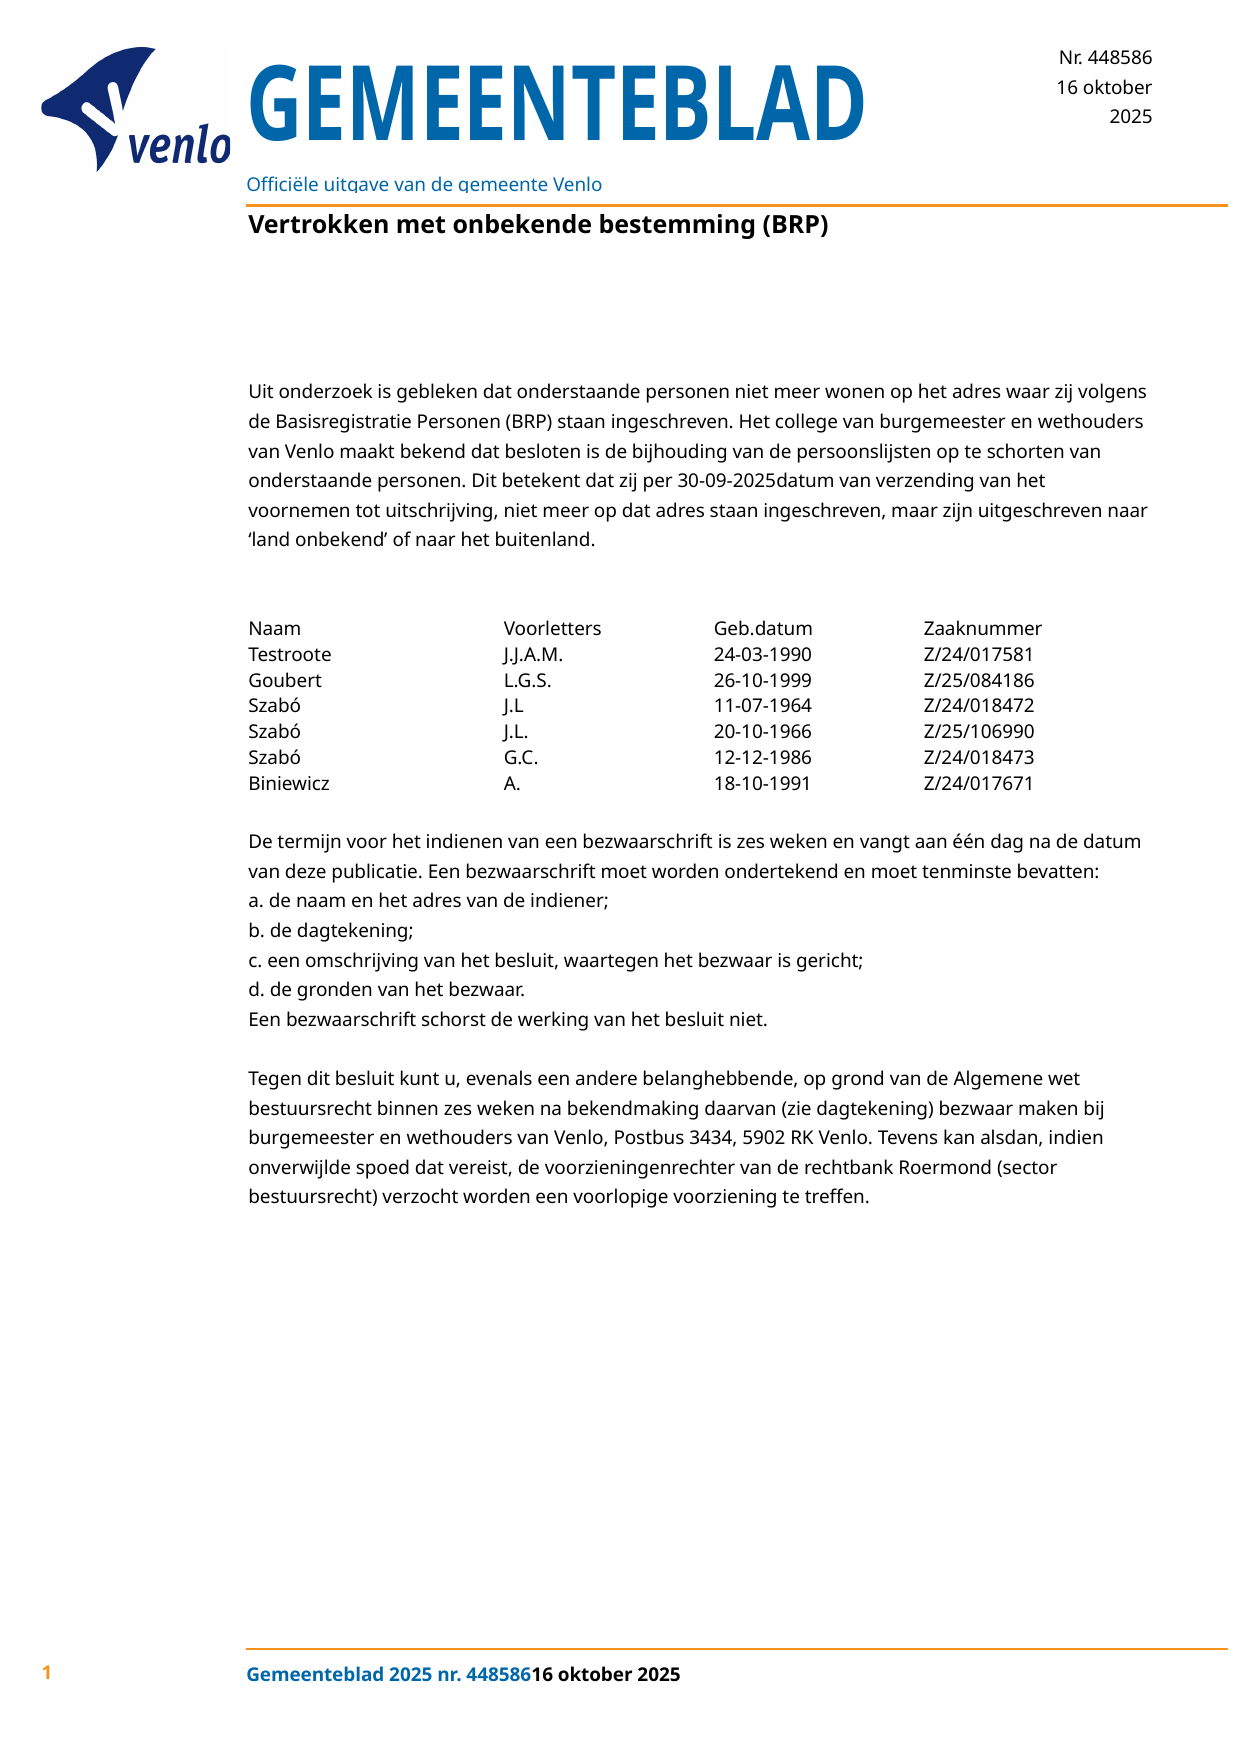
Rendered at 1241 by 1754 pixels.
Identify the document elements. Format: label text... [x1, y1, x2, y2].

table_header Zaaknummer [924, 616, 1152, 641]
text Tegen dit besluit kunt u, evenals een andere belanghebbende, op grond van de Algemene wet bestuursrecht binnen zes weken na bekendmaking daarvan (zie dagtekening) bezwaar maken bij burgemeester en wethouders van Venlo, Postbus 3434, 5902 RK Venlo. Tevens kan alsdan, indien onverwijlde spoed dat vereist, de voorzieningenrechter van de rechtbank Roermond (sector bestuursrecht) verzocht worden een voorlopige voorziening te treffen. [248, 1065, 1152, 1209]
table_cell Z/24/018473 [924, 744, 1152, 770]
table_cell 24-03-1990 [714, 641, 923, 667]
table_cell Goubert [248, 667, 503, 693]
table_cell Szabó [248, 719, 503, 744]
text d. de gronden van het bezwaar. [248, 976, 1152, 1002]
table_cell J.L [504, 693, 713, 718]
text Uit onderzoek is gebleken dat onderstaande personen niet meer wonen op het adres waar zij volgens de Basisregistratie Personen (BRP) staan ingeschreven. Het college van burgemeester en wethouders van Venlo maakt bekend dat besloten is de bijhouding van de persoonslijsten op te schorten van onderstaande personen. Dit betekent dat zij per 30-09-2025datum van verzending van het voornemen tot uitschrijving, niet meer op dat adres staan ingeschreven, maar zijn uitgeschreven naar ‘land onbekend’ of naar het buitenland. [248, 379, 1152, 552]
table_cell Z/24/018472 [924, 693, 1152, 718]
table_cell 12-12-1986 [714, 744, 923, 770]
table_cell 20-10-1966 [714, 719, 923, 744]
table_header Naam [248, 616, 503, 641]
table_cell A. [504, 770, 713, 796]
table_cell 26-10-1999 [714, 667, 923, 693]
table_cell 18-10-1991 [714, 770, 923, 796]
table_cell L.G.S. [504, 667, 713, 693]
table_cell J.J.A.M. [504, 641, 713, 667]
table_cell Z/25/084186 [924, 667, 1152, 693]
table_header Voorletters [504, 616, 713, 641]
table_cell Z/24/017671 [924, 770, 1152, 796]
text b. de dagtekening; [248, 917, 1152, 943]
table_cell Szabó [248, 693, 503, 718]
text De termijn voor het indienen van een bezwaarschrift is zes weken en vangt aan één dag na de datum van deze publicatie. Een bezwaarschrift moet worden ondertekend en moet tenminste bevatten: [248, 828, 1152, 884]
table_header Geb.datum [714, 616, 923, 641]
table_cell Testroote [248, 641, 503, 667]
table_cell Szabó [248, 744, 503, 770]
text Een bezwaarschrift schorst de werking van het besluit niet. [248, 1006, 1152, 1032]
picture [41, 47, 231, 172]
text Vertrokken met onbekende bestemming (BRP) [248, 207, 1152, 241]
text a. de naam en het adres van de indiener; [248, 888, 1152, 913]
table_cell Z/24/017581 [924, 641, 1152, 667]
table_cell G.C. [504, 744, 713, 770]
text c. een omschrijving van het besluit, waartegen het bezwaar is gericht; [248, 947, 1152, 972]
table_cell J.L. [504, 719, 713, 744]
table_cell Z/25/106990 [924, 719, 1152, 744]
table_cell Biniewicz [248, 770, 503, 796]
table_cell 11-07-1964 [714, 693, 923, 718]
